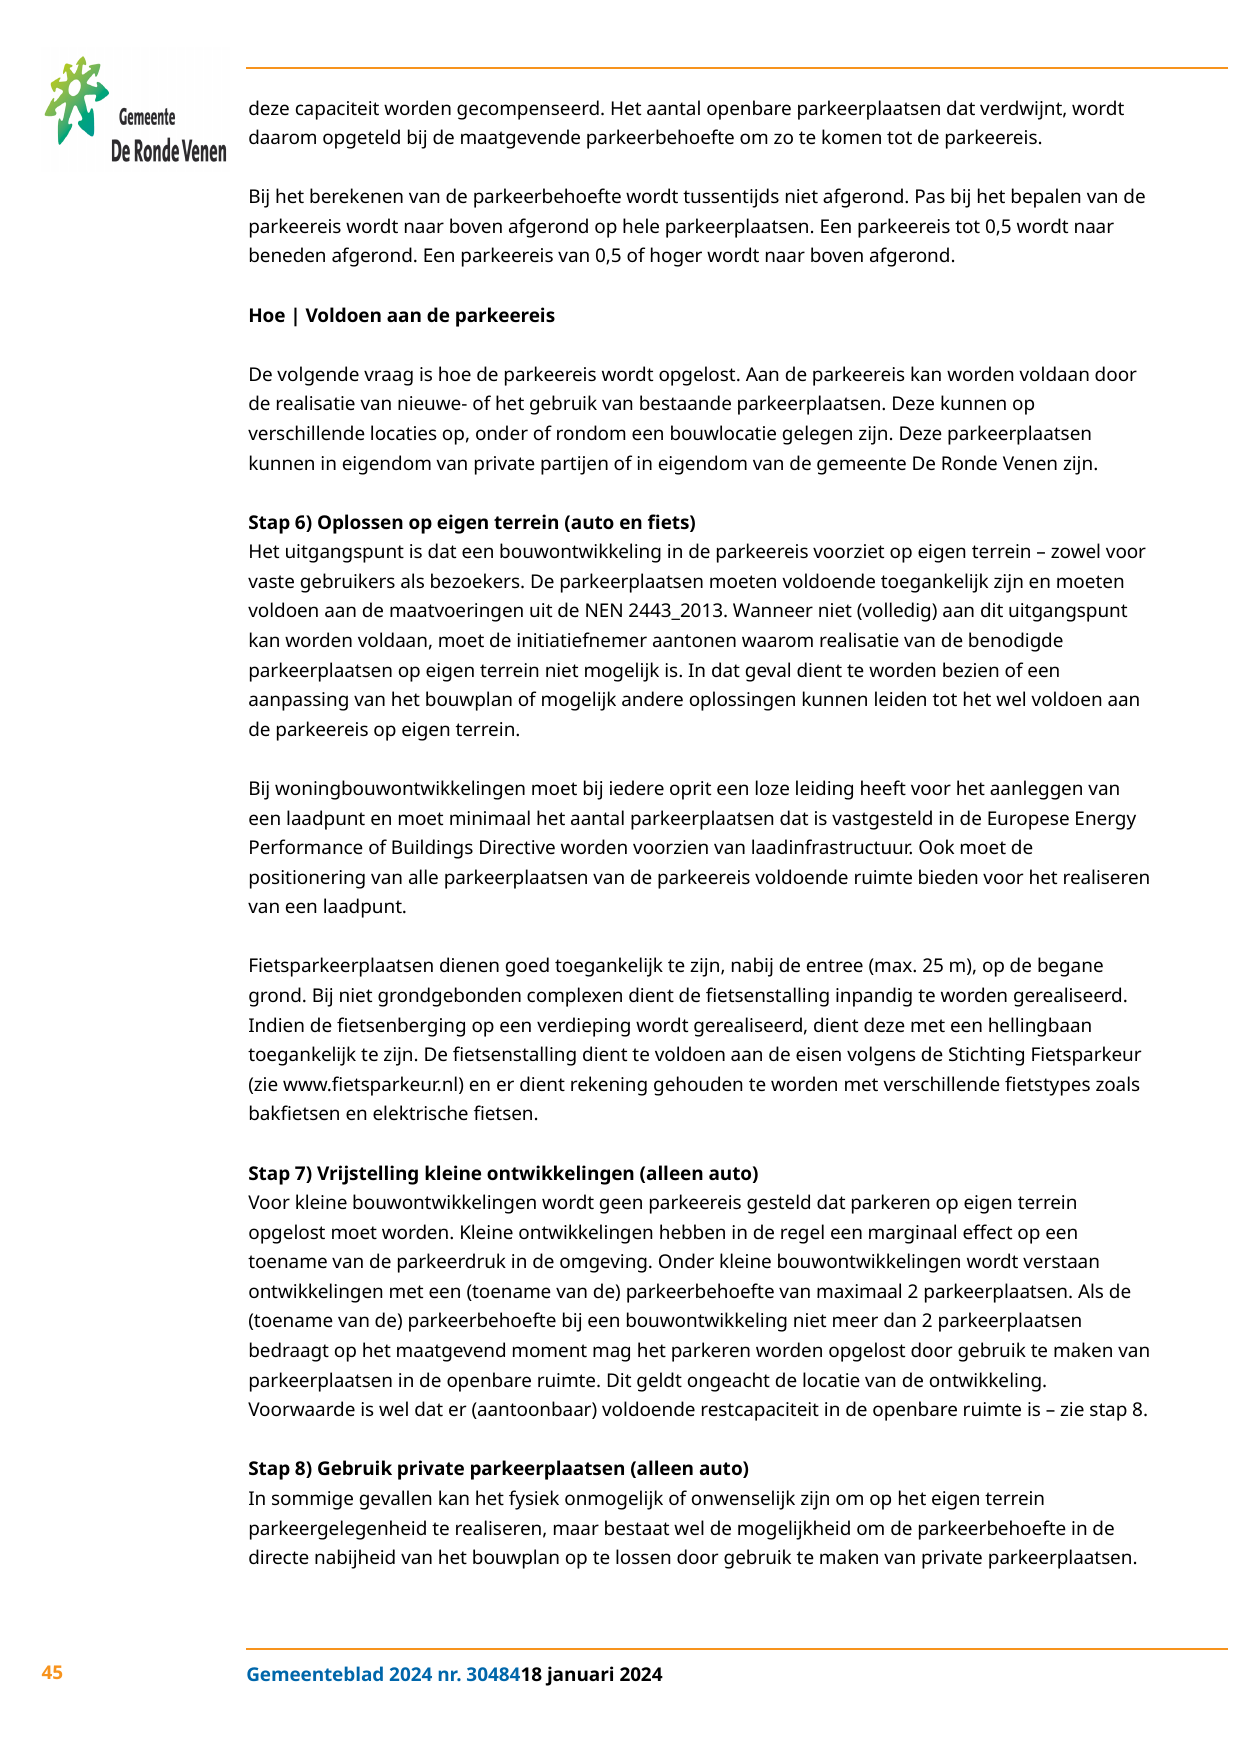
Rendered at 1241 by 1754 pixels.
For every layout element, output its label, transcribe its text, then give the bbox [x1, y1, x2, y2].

text Stap 8) Gebruik private parkeerplaatsen (alleen auto) [248, 1456, 1152, 1481]
picture [41, 47, 231, 172]
text Stap 6) Oplossen op eigen terrein (auto en fiets) [248, 509, 1152, 535]
text Stap 7) Vrijstelling kleine ontwikkelingen (alleen auto) [248, 1160, 1152, 1186]
text Voor kleine bouwontwikkelingen wordt geen parkeereis gesteld dat parkeren op eigen terrein opgelost moet worden. Kleine ontwikkelingen hebben in de regel een marginaal effect op een toename van de parkeerdruk in de omgeving. Onder kleine bouwontwikkelingen wordt verstaan ontwikkelingen met een (toename van de) parkeerbehoefte van maximaal 2 parkeerplaatsen. Als de (toename van de) parkeerbehoefte bij een bouwontwikkeling niet meer dan 2 parkeerplaatsen bedraagt op het maatgevend moment mag het parkeren worden opgelost door gebruik te maken van parkeerplaatsen in de openbare ruimte. Dit geldt ongeacht de locatie van de ontwikkeling. Voorwaarde is wel dat er (aantoonbaar) voldoende restcapaciteit in de openbare ruimte is – zie stap 8. [248, 1189, 1152, 1422]
text Het uitgangspunt is dat een bouwontwikkeling in de parkeereis voorziet op eigen terrein – zowel voor vaste gebruikers als bezoekers. De parkeerplaatsen moeten voldoende toegankelijk zijn en moeten voldoen aan de maatvoeringen uit de NEN 2443_2013. Wanneer niet (volledig) aan dit uitgangspunt kan worden voldaan, moet de initiatiefnemer aantonen waarom realisatie van de benodigde parkeerplaatsen op eigen terrein niet mogelijk is. In dat geval dient te worden bezien of een aanpassing van het bouwplan of mogelijk andere oplossingen kunnen leiden tot het wel voldoen aan de parkeereis op eigen terrein. [248, 538, 1152, 742]
text Bij het berekenen van de parkeerbehoefte wordt tussentijds niet afgerond. Pas bij het bepalen van de parkeereis wordt naar boven afgerond op hele parkeerplaatsen. Een parkeereis tot 0,5 wordt naar beneden afgerond. Een parkeereis van 0,5 of hoger wordt naar boven afgerond. [248, 183, 1152, 268]
text deze capaciteit worden gecompenseerd. Het aantal openbare parkeerplaatsen dat verdwijnt, wordt daarom opgeteld bij de maatgevende parkeerbehoefte om zo te komen tot de parkeereis. [248, 95, 1152, 150]
text Fietsparkeerplaatsen dienen goed toegankelijk te zijn, nabij de entree (max. 25 m), op de begane grond. Bij niet grondgebonden complexen dient de fietsenstalling inpandig te worden gerealiseerd. Indien de fietsenberging op een verdieping wordt gerealiseerd, dient deze met een hellingbaan toegankelijk te zijn. De fietsenstalling dient te voldoen aan de eisen volgens de Stichting Fietsparkeur (zie www.fietsparkeur.nl) en er dient rekening gehouden te worden met verschillende fietstypes zoals bakfietsen en elektrische fietsen. [248, 953, 1152, 1126]
text De volgende vraag is hoe de parkeereis wordt opgelost. Aan de parkeereis kan worden voldaan door de realisatie van nieuwe- of het gebruik van bestaande parkeerplaatsen. Deze kunnen op verschillende locaties op, onder of rondom een bouwlocatie gelegen zijn. Deze parkeerplaatsen kunnen in eigendom van private partijen of in eigendom van de gemeente De Ronde Venen zijn. [248, 361, 1152, 476]
text Hoe | Voldoen aan de parkeereis [248, 302, 1152, 328]
text Bij woningbouwontwikkelingen moet bij iedere oprit een loze leiding heeft voor het aanleggen van een laadpunt en moet minimaal het aantal parkeerplaatsen dat is vastgesteld in de Europese Energy Performance of Buildings Directive worden voorzien van laadinfrastructuur. Ook moet de positionering van alle parkeerplaatsen van de parkeereis voldoende ruimte bieden voor het realiseren van een laadpunt. [248, 775, 1152, 919]
text In sommige gevallen kan het fysiek onmogelijk of onwenselijk zijn om op het eigen terrein parkeergelegenheid te realiseren, maar bestaat wel de mogelijkheid om de parkeerbehoefte in de directe nabijheid van het bouwplan op te lossen door gebruik te maken van private parkeerplaatsen. [248, 1485, 1152, 1570]
